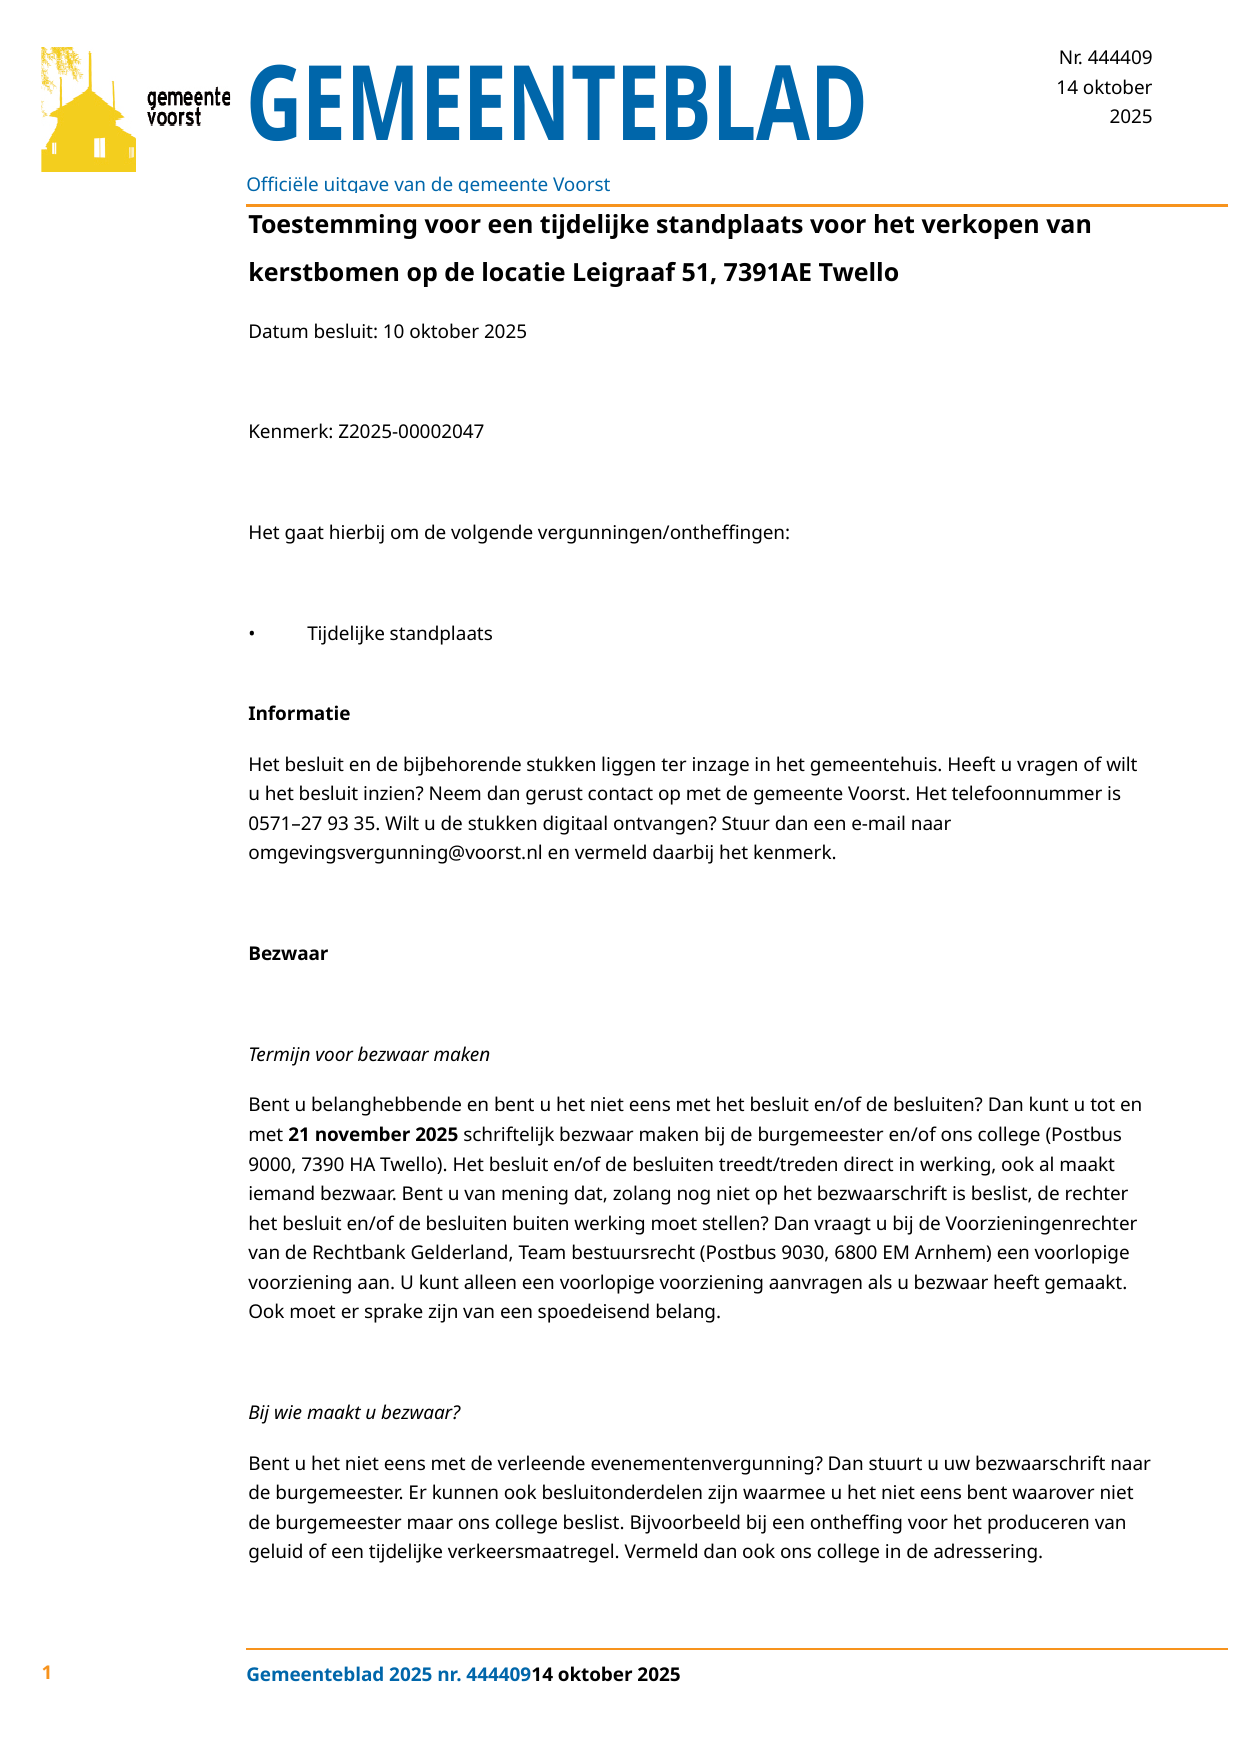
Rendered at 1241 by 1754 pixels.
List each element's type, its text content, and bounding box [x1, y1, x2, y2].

text Toestemming voor een tijdelijke standplaats voor het verkopen van kerstbomen op de locatie Leigraaf 51, 7391AE Twello [248, 207, 1152, 288]
picture [41, 47, 231, 172]
text Informatie [248, 700, 1152, 726]
text Bent u belanghebbende en bent u het niet eens met het besluit en/of de besluiten? Dan kunt u tot en met 21 november 2025 schriftelijk bezwaar maken bij de burgemeester en/of ons college (Postbus 9000, 7390 HA Twello). Het besluit en/of de besluiten treedt/treden direct in werking, ook al maakt iemand bezwaar. Bent u van mening dat, zolang nog niet op het bezwaarschrift is beslist, de rechter het besluit en/of de besluiten buiten werking moet stellen? Dan vraagt u bij de Voorzieningenrechter van de Rechtbank Gelderland, Team bestuursrecht (Postbus 9030, 6800 EM Arnhem) een voorlopige voorziening aan. U kunt alleen een voorlopige voorziening aanvragen als u bezwaar heeft gemaakt. Ook moet er sprake zijn van een spoedeisend belang. [248, 1092, 1152, 1324]
text Termijn voor bezwaar maken [248, 1041, 1152, 1067]
text Het gaat hierbij om de volgende vergunningen/ontheffingen: [248, 519, 1152, 545]
text Bent u het niet eens met de verleende evenementenvergunning? Dan stuurt u uw bezwaarschrift naar de burgemeester. Er kunnen ook besluitonderdelen zijn waarmee u het niet eens bent waarover niet de burgemeester maar ons college beslist. Bijvoorbeeld bij een ontheffing voor het produceren van geluid of een tijdelijke verkeersmaatregel. Vermeld dan ook ons college in de adressering. [248, 1450, 1152, 1564]
text Kenmerk: Z2025-00002047 [248, 419, 1152, 444]
text Datum besluit: 10 oktober 2025 [248, 318, 1152, 344]
text Bij wie maakt u bezwaar? [248, 1399, 1152, 1425]
text Bezwaar [248, 940, 1152, 966]
text Het besluit en de bijbehorende stukken liggen ter inzage in het gemeentehuis. Heeft u vragen of wilt u het besluit inzien? Neem dan gerust contact op met de gemeente Voorst. Het telefoonnummer is 0571–27 93 35. Wilt u de stukken digitaal ontvangen? Stuur dan een e-mail naar omgevingsvergunning@voorst.nl en vermeld daarbij het kenmerk. [248, 751, 1152, 865]
list Tijdelijke standplaats [248, 620, 1152, 646]
